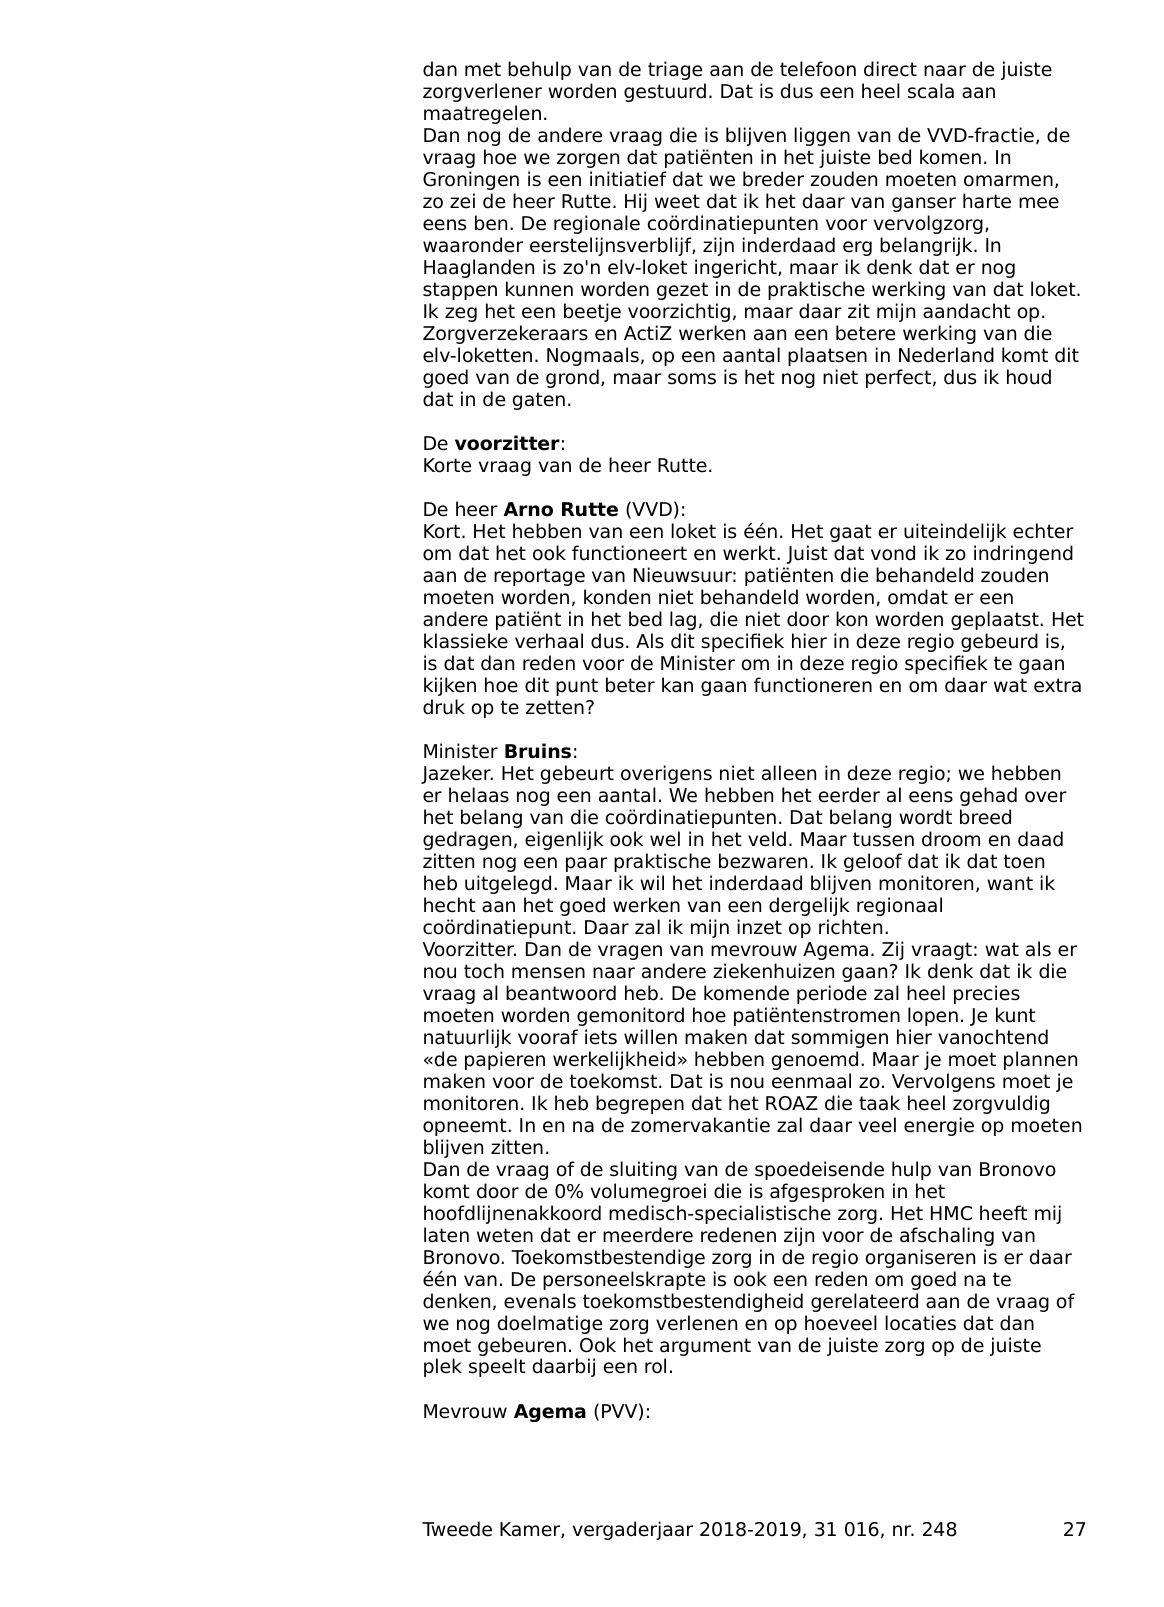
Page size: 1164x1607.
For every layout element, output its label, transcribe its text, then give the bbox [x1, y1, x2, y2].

text Voorzitter. Dan de vragen van mevrouw Agema. Zij vraagt: wat als er nou toch mensen naar andere ziekenhuizen gaan? Ik denk dat ik die vraag al beantwoord heb. De komende periode zal heel precies moeten worden gemonitord hoe patiëntenstromen lopen. Je kunt natuurlijk vooraf iets willen maken dat sommigen hier vanochtend «de papieren werkelijkheid» hebben genoemd. Maar je moet plannen maken voor de toekomst. Dat is nou eenmaal zo. Vervolgens moet je monitoren. Ik heb begrepen dat het ROAZ die taak heel zorgvuldig opneemt. In en na de zomervakantie zal daar veel energie op moeten blijven zitten. [422, 939, 1087, 1159]
text dan met behulp van de triage aan de telefoon direct naar de juiste zorgverlener worden gestuurd. Dat is dus een heel scala aan maatregelen. [422, 59, 1087, 125]
text Korte vraag van de heer Rutte. [422, 455, 1087, 477]
text Minister Bruins: [422, 741, 1087, 763]
text Jazeker. Het gebeurt overigens niet alleen in deze regio; we hebben er helaas nog een aantal. We hebben het eerder al eens gehad over het belang van die coördinatiepunten. Dat belang wordt breed gedragen, eigenlijk ook wel in het veld. Maar tussen droom en daad zitten nog een paar praktische bezwaren. Ik geloof dat ik dat toen heb uitgelegd. Maar ik wil het inderdaad blijven monitoren, want ik hecht aan het goed werken van een dergelijk regionaal coördinatiepunt. Daar zal ik mijn inzet op richten. [422, 763, 1087, 939]
text Dan nog de andere vraag die is blijven liggen van de VVD-fractie, de vraag hoe we zorgen dat patiënten in het juiste bed komen. In Groningen is een initiatief dat we breder zouden moeten omarmen, zo zei de heer Rutte. Hij weet dat ik het daar van ganser harte mee eens ben. De regionale coördinatiepunten voor vervolgzorg, waaronder eerstelijnsverblijf, zijn inderdaad erg belangrijk. In Haaglanden is zo'n elv-loket ingericht, maar ik denk dat er nog stappen kunnen worden gezet in de praktische werking van dat loket. Ik zeg het een beetje voorzichtig, maar daar zit mijn aandacht op. Zorgverzekeraars en ActiZ werken aan een betere werking van die elv-loketten. Nogmaals, op een aantal plaatsen in Nederland komt dit goed van de grond, maar soms is het nog niet perfect, dus ik houd dat in de gaten. [422, 125, 1087, 411]
text Kort. Het hebben van een loket is één. Het gaat er uiteindelijk echter om dat het ook functioneert en werkt. Juist dat vond ik zo indringend aan de reportage van Nieuwsuur: patiënten die behandeld zouden moeten worden, konden niet behandeld worden, omdat er een andere patiënt in het bed lag, die niet door kon worden geplaatst. Het klassieke verhaal dus. Als dit specifiek hier in deze regio gebeurd is, is dat dan reden voor de Minister om in deze regio specifiek te gaan kijken hoe dit punt beter kan gaan functioneren en om daar wat extra druk op te zetten? [422, 521, 1087, 719]
text De heer Arno Rutte (VVD): [422, 499, 1087, 521]
text De voorzitter: [422, 433, 1087, 455]
text Mevrouw Agema (PVV): [422, 1401, 1087, 1423]
text Dan de vraag of de sluiting van de spoedeisende hulp van Bronovo komt door de 0% volumegroei die is afgesproken in het hoofdlijnenakkoord medisch-specialistische zorg. Het HMC heeft mij laten weten dat er meerdere redenen zijn voor de afschaling van Bronovo. Toekomstbestendige zorg in de regio organiseren is er daar één van. De personeelskrapte is ook een reden om goed na te denken, evenals toekomstbestendigheid gerelateerd aan de vraag of we nog doelmatige zorg verlenen en op hoeveel locaties dat dan moet gebeuren. Ook het argument van de juiste zorg op de juiste plek speelt daarbij een rol. [422, 1159, 1087, 1378]
